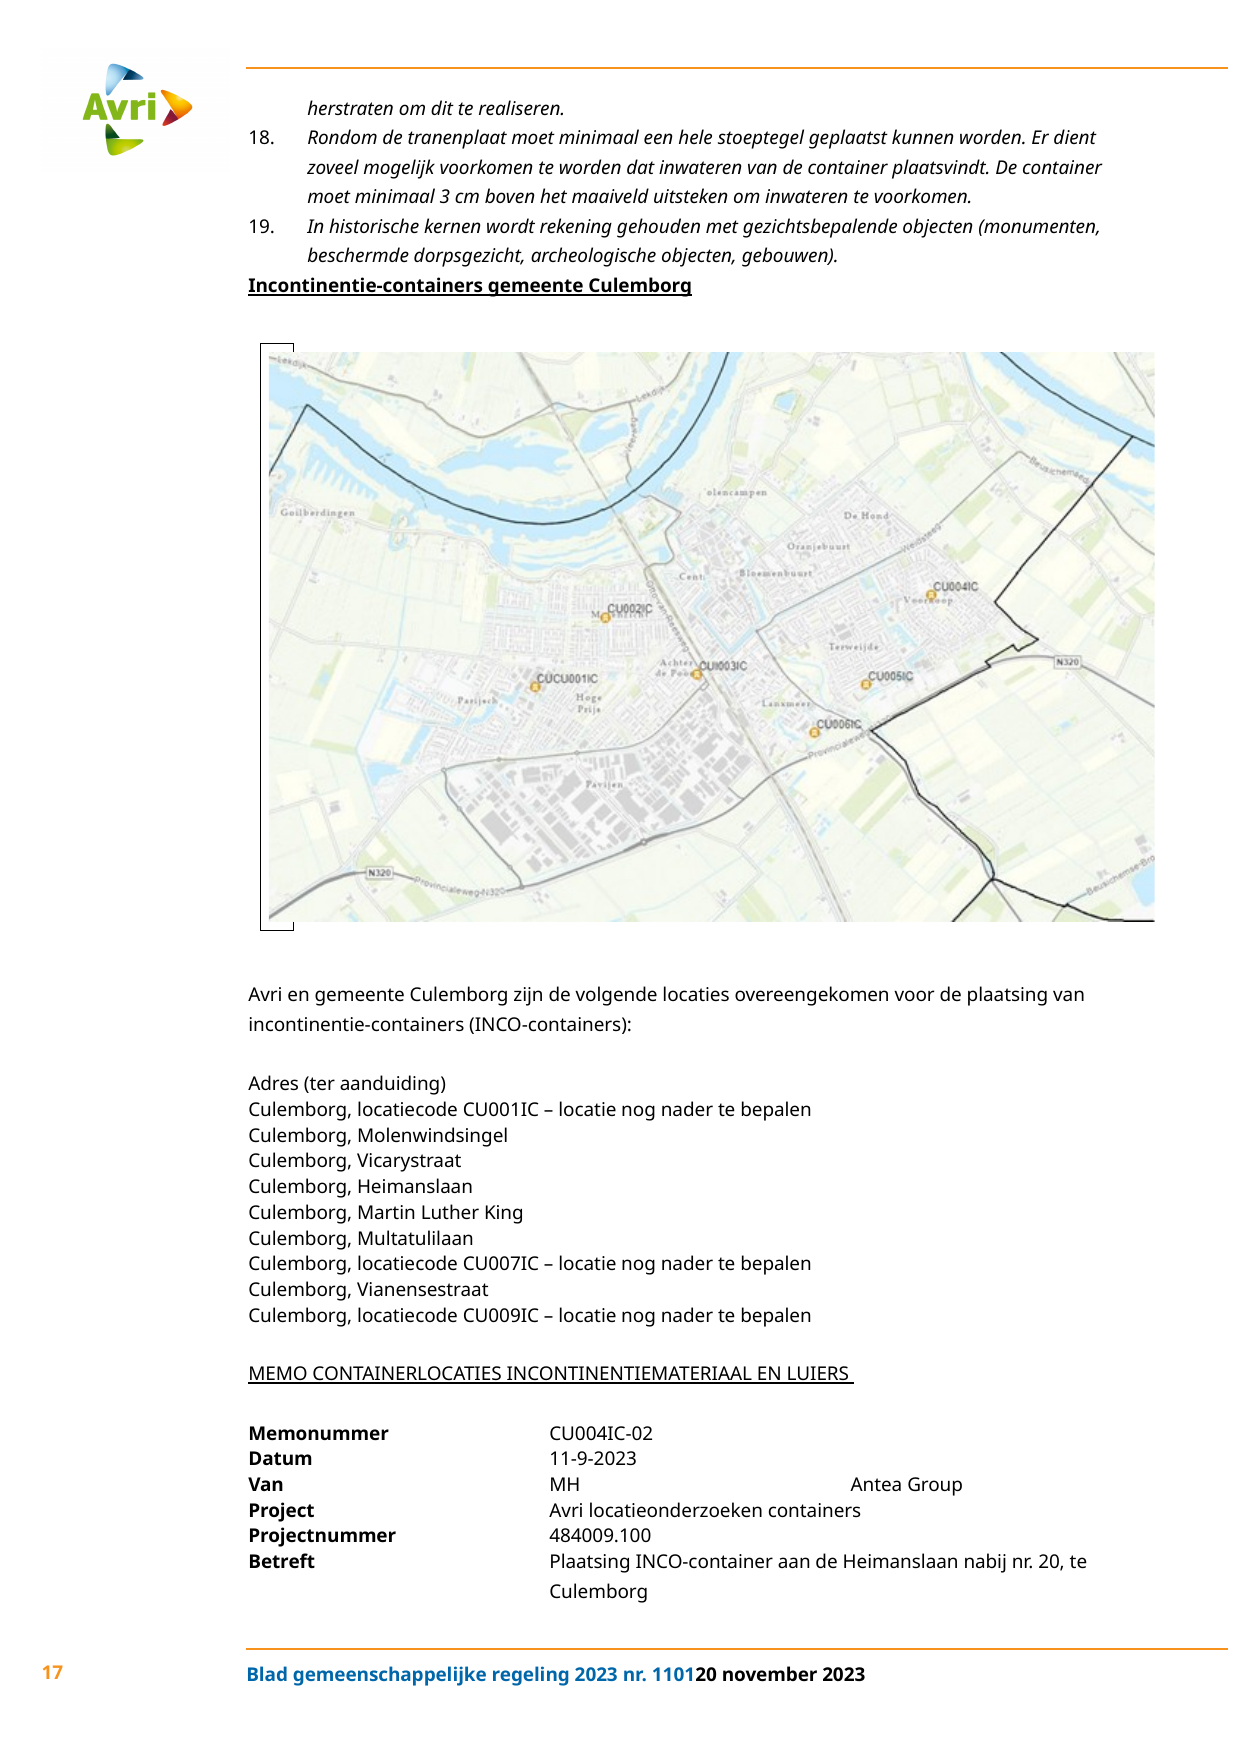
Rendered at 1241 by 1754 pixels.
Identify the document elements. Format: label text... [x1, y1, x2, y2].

table_cell Van [248, 1471, 549, 1497]
table_cell Culemborg, Vianensestraat [248, 1276, 1152, 1302]
table_cell Projectnummer [248, 1523, 549, 1548]
table_cell Culemborg, Vicarystraat [248, 1148, 1152, 1173]
table_cell Plaatsing INCO-container aan de Heimanslaan nabij nr. 20, te Culemborg [549, 1548, 1152, 1604]
table_cell Datum [248, 1445, 549, 1471]
table_cell Antea Group [850, 1471, 1152, 1497]
table_cell Culemborg, Molenwindsingel [248, 1122, 1152, 1147]
table_header Adres (ter aanduiding) [248, 1070, 1152, 1096]
text Incontinentie-containers gemeente Culemborg [248, 272, 1152, 298]
list In historische kernen wordt rekening gehouden met gezichtsbepalende objecten (monumenten, beschermde dorpsgezicht, archeologische objecten, gebouwen). [248, 213, 1152, 268]
table_cell 11-9-2023 [549, 1445, 1152, 1471]
table_cell MH [549, 1471, 850, 1497]
picture [41, 47, 231, 172]
table_cell Betreft [248, 1548, 549, 1604]
picture [268, 352, 1155, 922]
table_cell Culemborg, locatiecode CU001IC – locatie nog nader te bepalen [248, 1096, 1152, 1122]
table_header CU004IC-02 [549, 1420, 1152, 1445]
table_cell Culemborg, Multatulilaan [248, 1225, 1152, 1250]
table_cell Culemborg, Heimanslaan [248, 1173, 1152, 1199]
table_cell Culemborg, locatiecode CU009IC – locatie nog nader te bepalen [248, 1302, 1152, 1328]
table_header Memonummer [248, 1420, 549, 1445]
text MEMO CONTAINERLOCATIES INCONTINENTIEMATERIAAL EN LUIERS [248, 1360, 1152, 1386]
table_cell Culemborg, Martin Luther King [248, 1199, 1152, 1225]
table_cell Avri locatieonderzoeken containers [549, 1497, 1152, 1523]
table_cell 484009.100 [549, 1523, 1152, 1548]
table_cell Culemborg, locatiecode CU007IC – locatie nog nader te bepalen [248, 1250, 1152, 1276]
list herstraten om dit te realiseren. [248, 95, 1152, 121]
list Rondom de tranenplaat moet minimaal een hele stoeptegel geplaatst kunnen worden. Er dient zoveel mogelijk voorkomen te worden dat inwateren van de container plaatsvindt. De container moet minimaal 3 cm boven het maaiveld uitsteken om inwateren te voorkomen. [248, 124, 1152, 209]
table_cell Project [248, 1497, 549, 1523]
text Avri en gemeente Culemborg zijn de volgende locaties overeengekomen voor de plaatsing van incontinentie-containers (INCO-containers): [248, 981, 1152, 1037]
